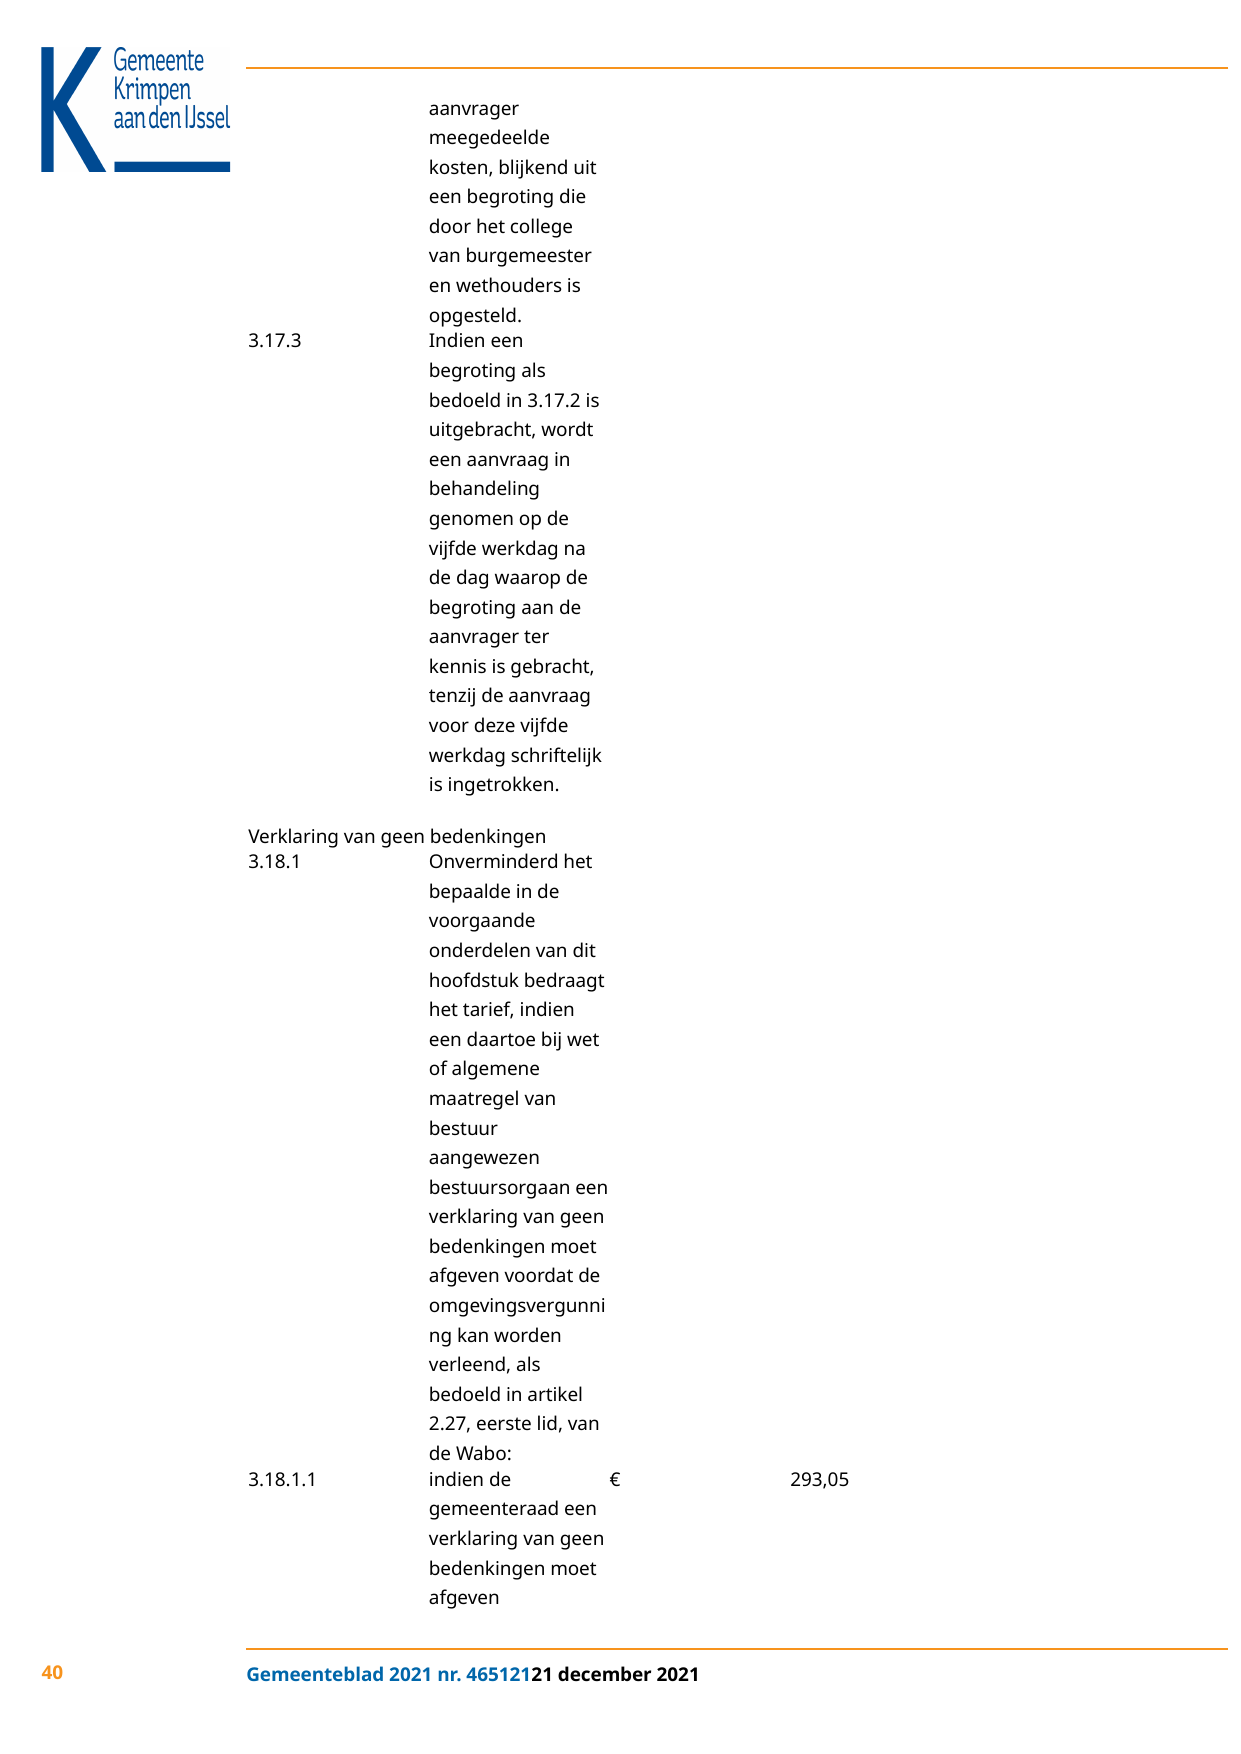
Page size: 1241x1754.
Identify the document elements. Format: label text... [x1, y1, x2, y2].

table_cell [790, 95, 1152, 328]
table_cell 3.18.1 [248, 849, 429, 1466]
table_cell [609, 328, 790, 797]
table_cell [609, 797, 790, 823]
table_cell [609, 95, 790, 328]
table_cell [790, 849, 1152, 1466]
table_cell 3.18.1.1 [248, 1466, 429, 1610]
table_cell 3.17.3 [248, 328, 429, 797]
table_cell [790, 328, 1152, 797]
table_cell Verklaring van geen bedenkingen [248, 823, 1152, 848]
table_cell Onverminderd het bepaalde in de voorgaande onderdelen van dit hoofdstuk bedraagt het tarief, indien een daartoe bij wet of algemene maatregel van bestuur aangewezen bestuursorgaan een verklaring van geen bedenkingen moet afgeven voordat de omgevingsvergunning kan worden verleend, als bedoeld in artikel 2.27, eerste lid, van de Wabo: [429, 849, 609, 1466]
table_cell € [609, 1466, 790, 1610]
table_cell [248, 95, 429, 328]
table_cell [248, 797, 429, 823]
table_cell Indien een begroting als bedoeld in 3.17.2 is uitgebracht, wordt een aanvraag in behandeling genomen op de vijfde werkdag na de dag waarop de begroting aan de aanvrager ter kennis is gebracht, tenzij de aanvraag voor deze vijfde werkdag schriftelijk is ingetrokken. [429, 328, 609, 797]
table_cell [429, 797, 609, 823]
table_cell [790, 797, 1152, 823]
table_cell 293,05 [790, 1466, 1152, 1610]
picture [41, 47, 231, 172]
table_cell indien de gemeenteraad een verklaring van geen bedenkingen moet afgeven [429, 1466, 609, 1610]
table_cell [609, 849, 790, 1466]
table_cell aanvrager meegedeelde kosten, blijkend uit een begroting die door het college van burgemeester en wethouders is opgesteld. [429, 95, 609, 328]
